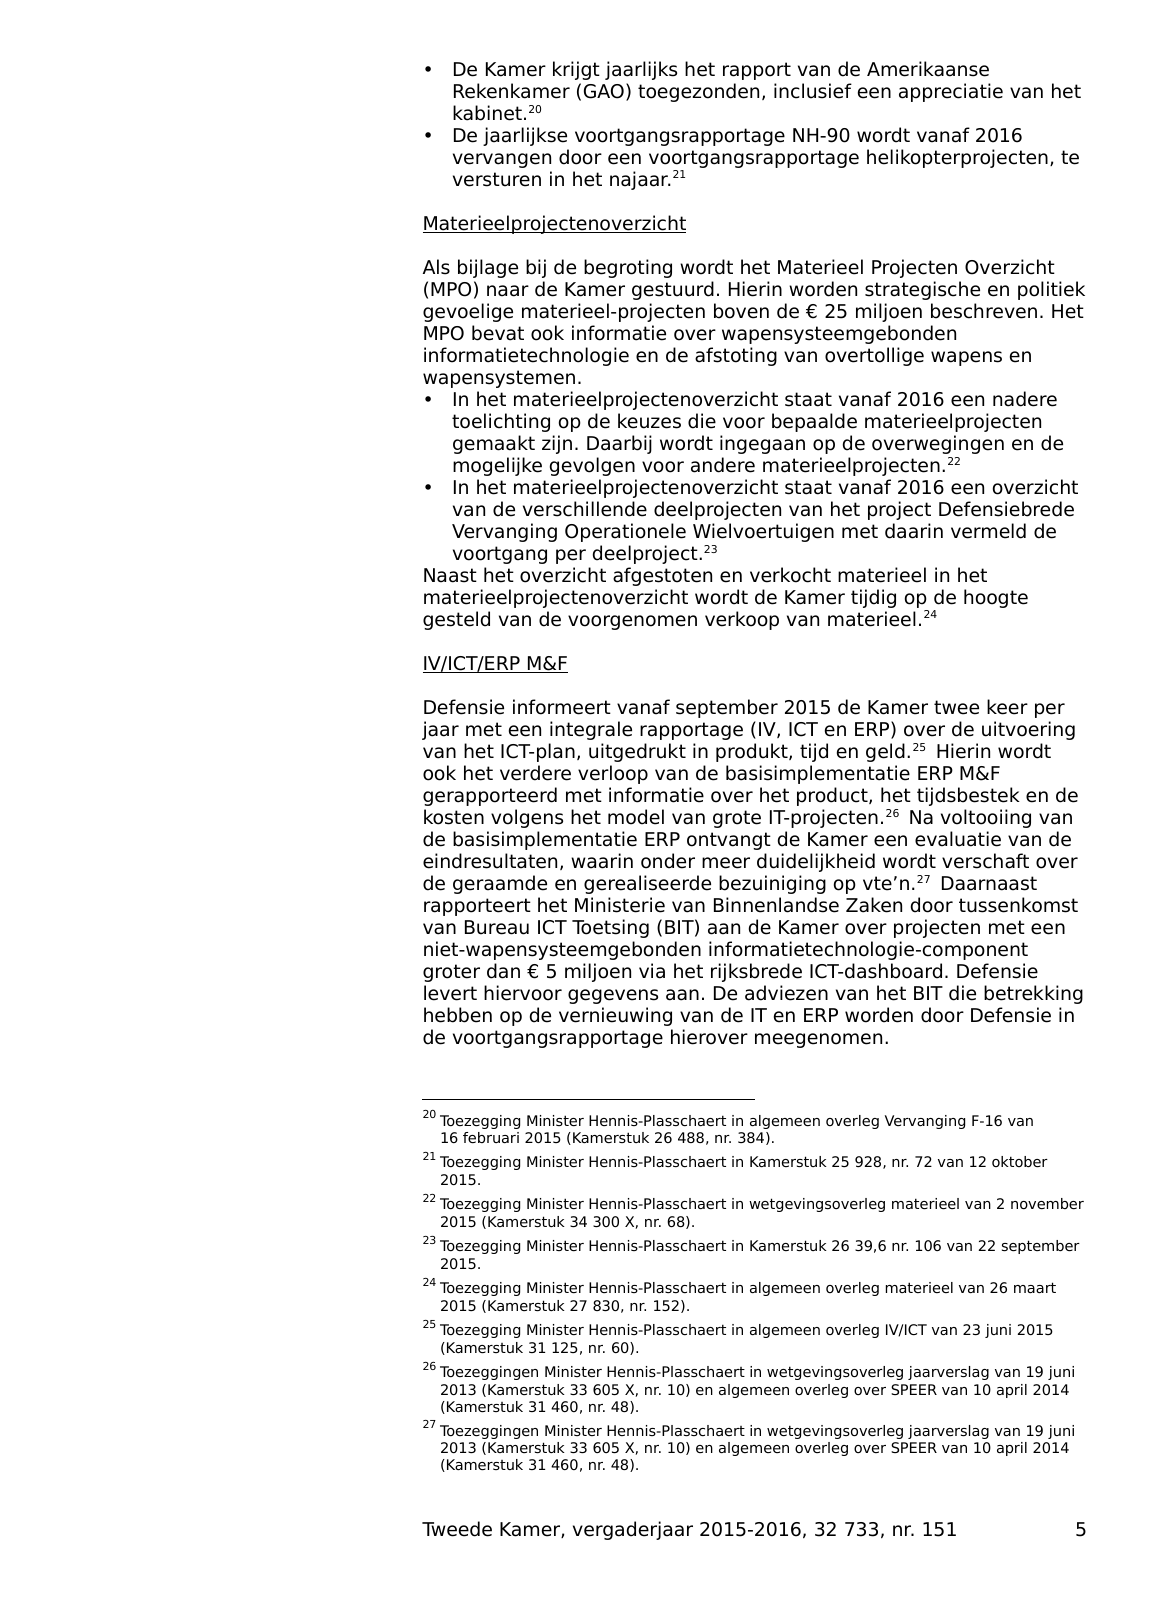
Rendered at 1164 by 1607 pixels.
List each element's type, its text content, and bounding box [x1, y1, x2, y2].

text Toezegging Minister Hennis-Plasschaert in Kamerstuk 25 928, nr. 72 van 12 oktober 2015. [422, 1150, 1087, 1189]
text • De jaarlijkse voortgangsrapportage NH-90 wordt vanaf 2016 vervangen door een voortgangsrapportage helikopterprojecten, te versturen in het najaar. [422, 125, 1087, 191]
text • In het materieelprojectenoverzicht staat vanaf 2016 een nadere toelichting op de keuzes die voor bepaalde materieelprojecten gemaakt zijn. Daarbij wordt ingegaan op de overwegingen en de mogelijke gevolgen voor andere materieelprojecten. [422, 389, 1087, 477]
text Toezeggingen Minister Hennis-Plasschaert in wetgevingsoverleg jaarverslag van 19 juni 2013 (Kamerstuk 33 605 X, nr. 10) en algemeen overleg over SPEER van 10 april 2014 (Kamerstuk 31 460, nr. 48). [422, 1360, 1087, 1416]
text Naast het overzicht afgestoten en verkocht materieel in het materieelprojectenoverzicht wordt de Kamer tijdig op de hoogte gesteld van de voorgenomen verkoop van materieel. [422, 565, 1087, 631]
subtitle Materieelprojectenoverzicht [422, 213, 1087, 235]
subtitle IV/ICT/ERP M&F [422, 653, 1087, 675]
text Toezegging Minister Hennis-Plasschaert in algemeen overleg materieel van 26 maart 2015 (Kamerstuk 27 830, nr. 152). [422, 1276, 1087, 1315]
text Toezegging Minister Hennis-Plasschaert in algemeen overleg IV/ICT van 23 juni 2015 (Kamerstuk 31 125, nr. 60). [422, 1318, 1087, 1357]
text Toezegging Minister Hennis-Plasschaert in wetgevingsoverleg materieel van 2 november 2015 (Kamerstuk 34 300 X, nr. 68). [422, 1192, 1087, 1231]
text • In het materieelprojectenoverzicht staat vanaf 2016 een overzicht van de verschillende deelprojecten van het project Defensiebrede Vervanging Operationele Wielvoertuigen met daarin vermeld de voortgang per deelproject. [422, 477, 1087, 565]
text Toezegging Minister Hennis-Plasschaert in Kamerstuk 26 39,6 nr. 106 van 22 september 2015. [422, 1234, 1087, 1273]
text Als bijlage bij de begroting wordt het Materieel Projecten Overzicht (MPO) naar de Kamer gestuurd. Hierin worden strategische en politiek gevoelige materieel-projecten boven de € 25 miljoen beschreven. Het MPO bevat ook informatie over wapensysteemgebonden informatietechnologie en de afstoting van overtollige wapens en wapensystemen. [422, 257, 1087, 389]
text Toezeggingen Minister Hennis-Plasschaert in wetgevingsoverleg jaarverslag van 19 juni 2013 (Kamerstuk 33 605 X, nr. 10) en algemeen overleg over SPEER van 10 april 2014 (Kamerstuk 31 460, nr. 48). [422, 1418, 1087, 1474]
text Toezegging Minister Hennis-Plasschaert in algemeen overleg Vervanging F-16 van 16 februari 2015 (Kamerstuk 26 488, nr. 384). [422, 1108, 1087, 1147]
text Defensie informeert vanaf september 2015 de Kamer twee keer per jaar met een integrale rapportage (IV, ICT en ERP) over de uitvoering van het ICT-plan, uitgedrukt in produkt, tijd en geld. Hierin wordt ook het verdere verloop van de basisimplementatie ERP M&F gerapporteerd met informatie over het product, het tijdsbestek en de kosten volgens het model van grote IT-projecten. Na voltooiing van de basisimplementatie ERP ontvangt de Kamer een evaluatie van de eindresultaten, waarin onder meer duidelijkheid wordt verschaft over de geraamde en gerealiseerde bezuiniging op vte’n. Daarnaast rapporteert het Ministerie van Binnenlandse Zaken door tussenkomst van Bureau ICT Toetsing (BIT) aan de Kamer over projecten met een niet-wapensysteemgebonden informatietechnologie-component groter dan € 5 miljoen via het rijksbrede ICT-dashboard. Defensie levert hiervoor gegevens aan. De adviezen van het BIT die betrekking hebben op de vernieuwing van de IT en ERP worden door Defensie in de voortgangsrapportage hierover meegenomen. [422, 697, 1087, 1049]
text • De Kamer krijgt jaarlijks het rapport van de Amerikaanse Rekenkamer (GAO) toegezonden, inclusief een appreciatie van het kabinet. [422, 59, 1087, 125]
